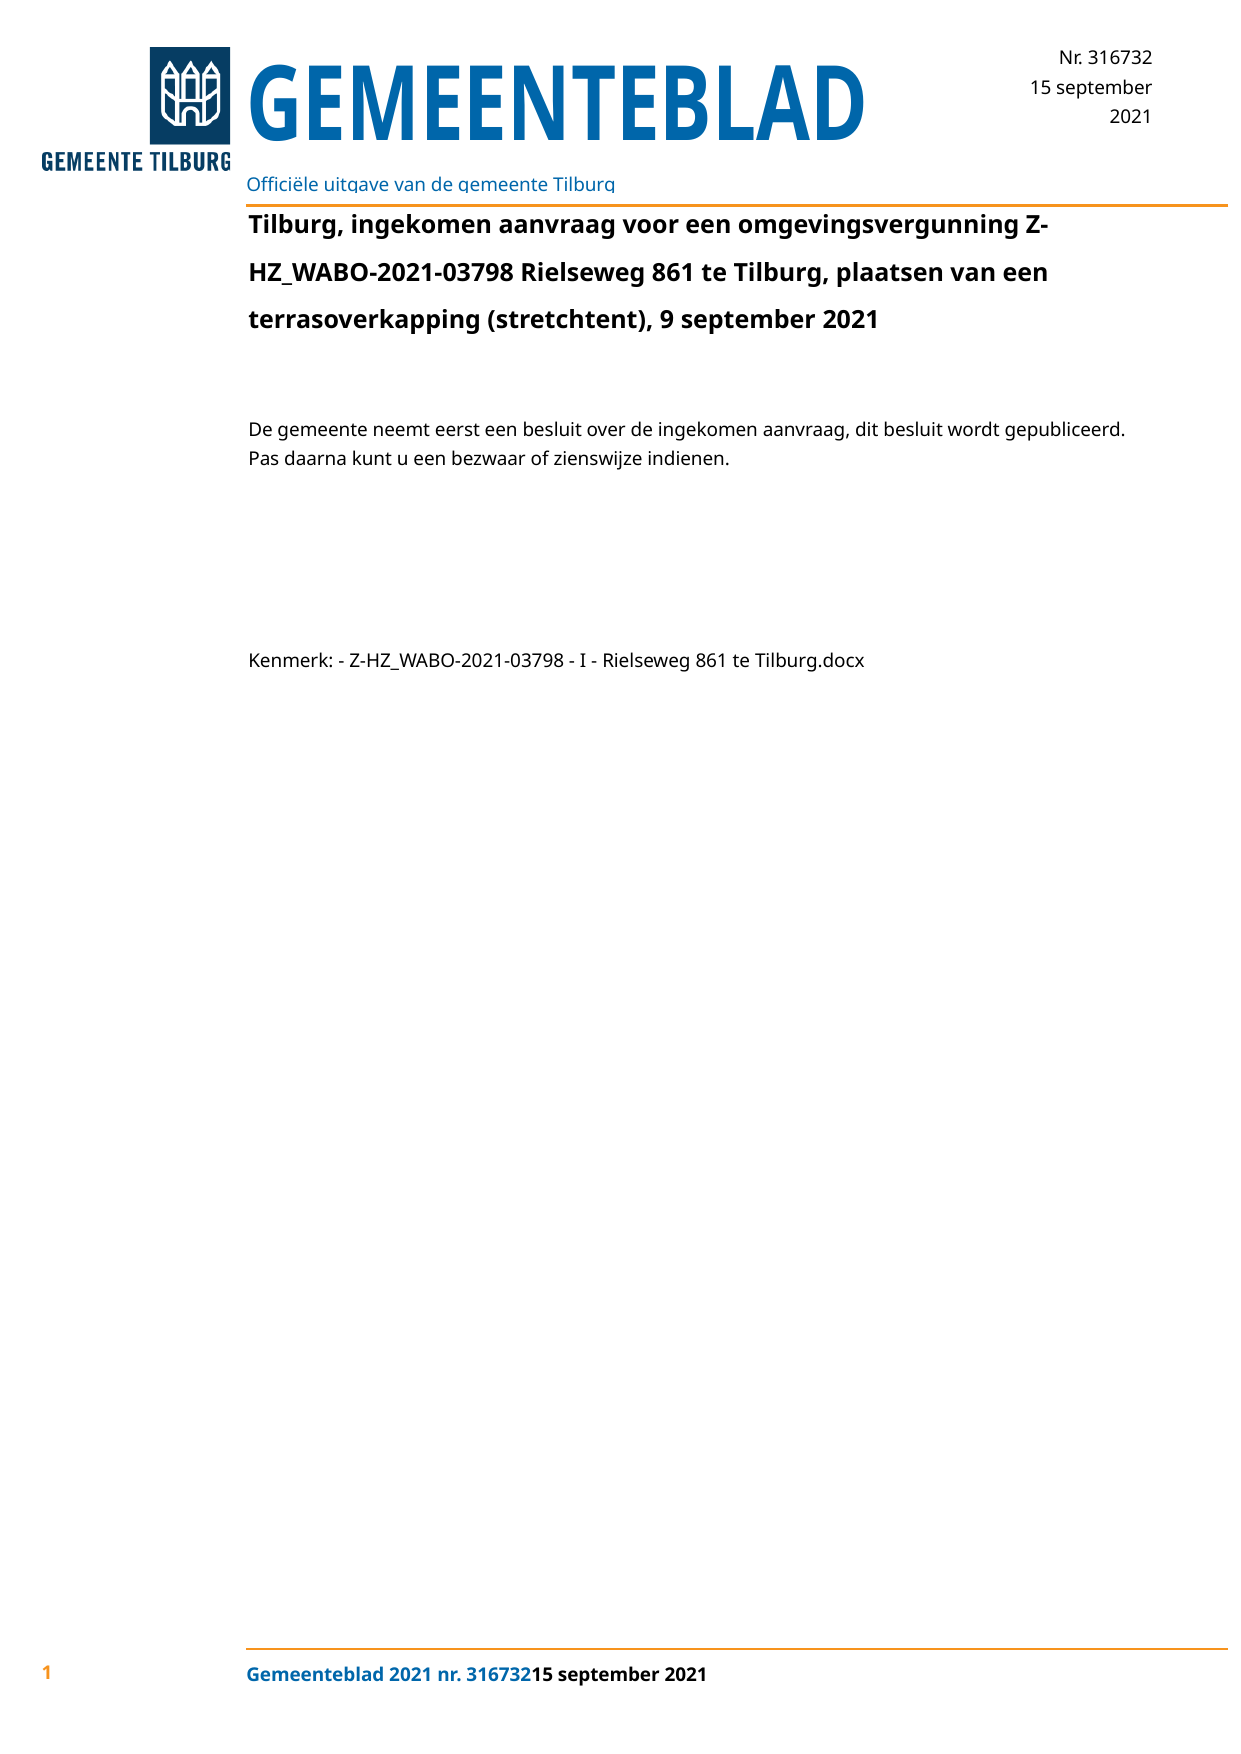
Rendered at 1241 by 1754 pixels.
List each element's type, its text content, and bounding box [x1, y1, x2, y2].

text De gemeente neemt eerst een besluit over de ingekomen aanvraag, dit besluit wordt gepubliceerd. Pas daarna kunt u een bezwaar of zienswijze indienen. [248, 416, 1152, 471]
text Kenmerk: - Z-HZ_WABO-2021-03798 - I - Rielseweg 861 te Tilburg.docx [248, 647, 1152, 673]
text Tilburg, ingekomen aanvraag voor een omgevingsvergunning Z-HZ_WABO-2021-03798 Rielseweg 861 te Tilburg, plaatsen van een terrasoverkapping (stretchtent), 9 september 2021 [248, 207, 1152, 336]
picture [41, 47, 231, 172]
